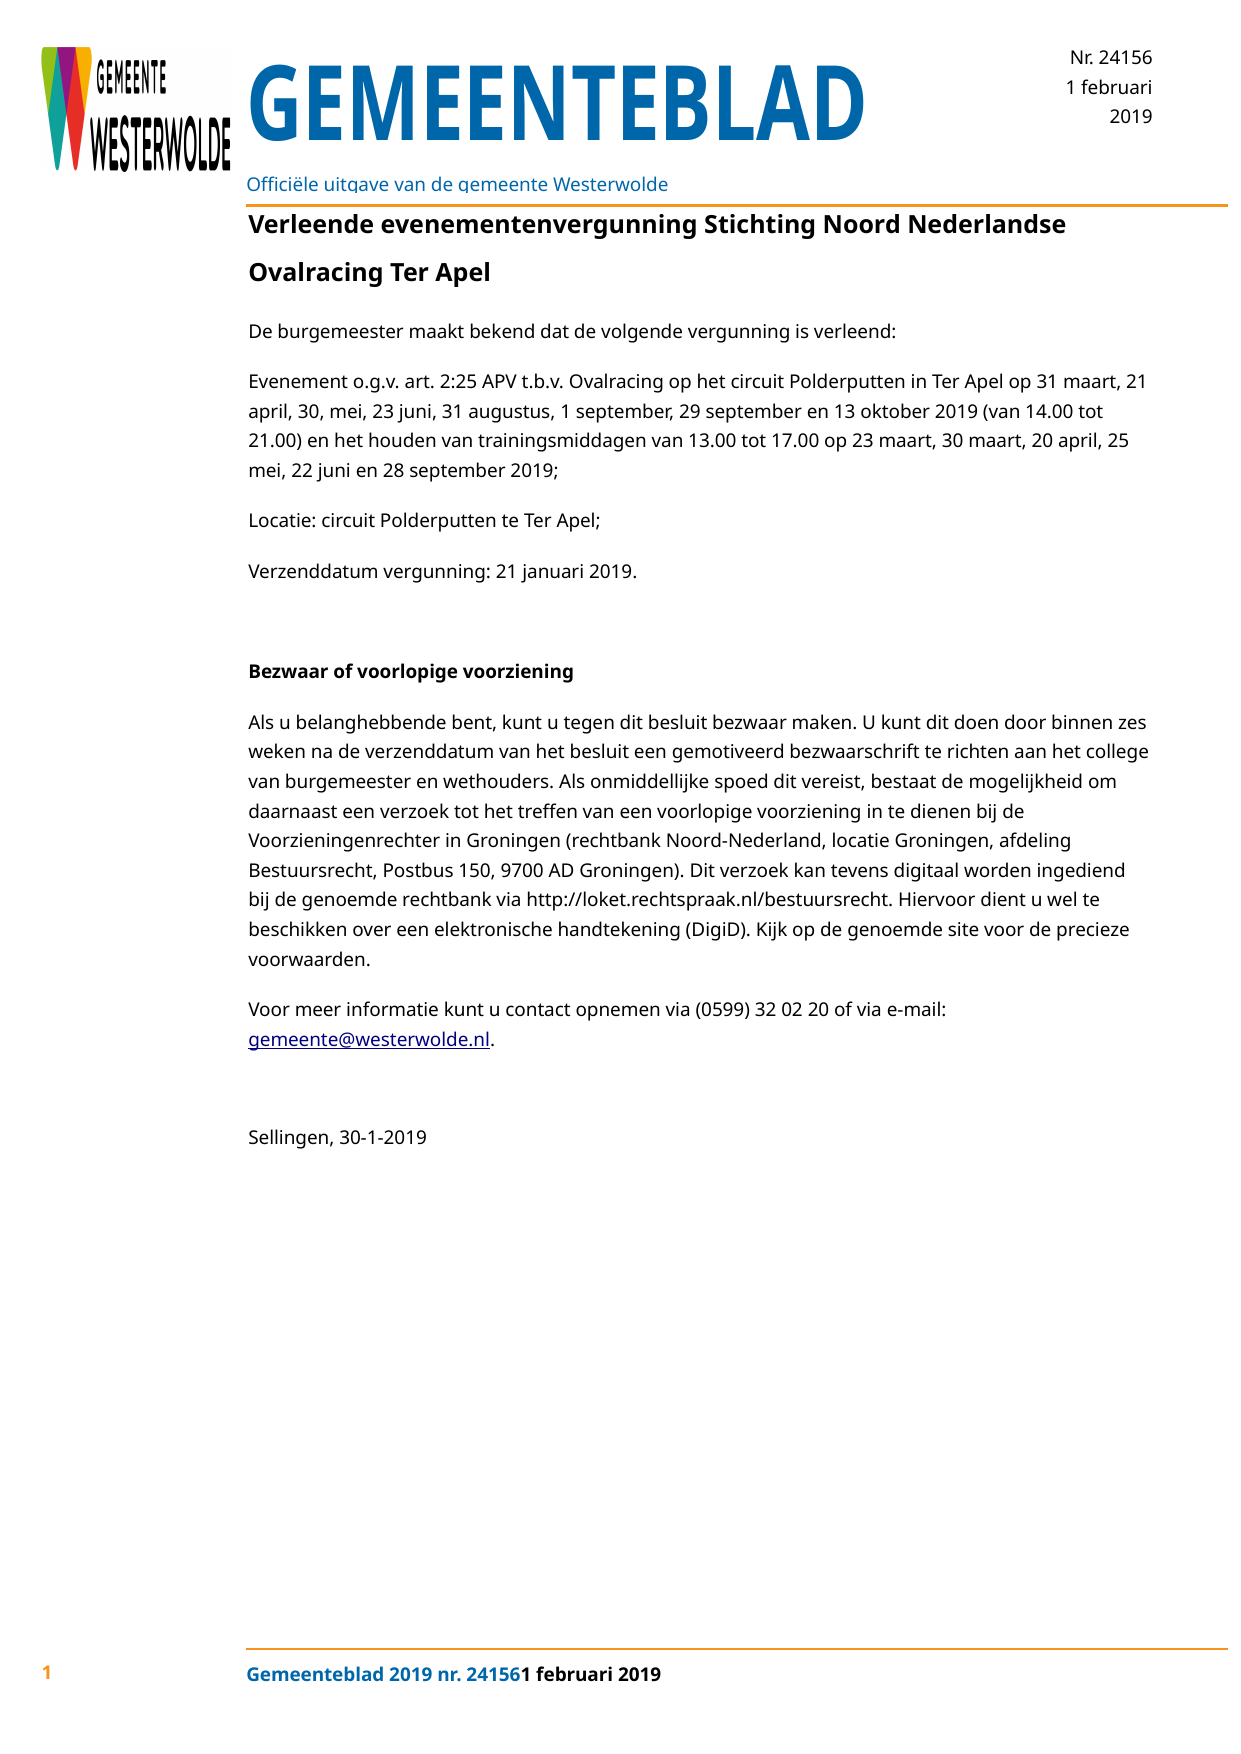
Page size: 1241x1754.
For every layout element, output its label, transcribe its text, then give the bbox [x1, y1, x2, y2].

text Verleende evenementenvergunning Stichting Noord Nederlandse Ovalracing Ter Apel [248, 207, 1152, 288]
picture [41, 47, 231, 172]
text Evenement o.g.v. art. 2:25 APV t.b.v. Ovalracing op het circuit Polderputten in Ter Apel op 31 maart, 21 april, 30, mei, 23 juni, 31 augustus, 1 september, 29 september en 13 oktober 2019 (van 14.00 tot 21.00) en het houden van trainingsmiddagen van 13.00 tot 17.00 op 23 maart, 30 maart, 20 april, 25 mei, 22 juni en 28 september 2019; [248, 368, 1152, 483]
text Verzenddatum vergunning: 21 januari 2019. [248, 558, 1152, 584]
text Bezwaar of voorlopige voorziening [248, 659, 1152, 684]
text Als u belanghebbende bent, kunt u tegen dit besluit bezwaar maken. U kunt dit doen door binnen zes weken na de verzenddatum van het besluit een gemotiveerd bezwaarschrift te richten aan het college van burgemeester en wethouders. Als onmiddellijke spoed dit vereist, bestaat de mogelijkheid om daarnaast een verzoek tot het treffen van een voorlopige voorziening in te dienen bij de Voorzieningenrechter in Groningen (rechtbank Noord-Nederland, locatie Groningen, afdeling Bestuursrecht, Postbus 150, 9700 AD Groningen). Dit verzoek kan tevens digitaal worden ingediend bij de genoemde rechtbank via http://loket.rechtspraak.nl/bestuursrecht. Hiervoor dient u wel te beschikken over een elektronische handtekening (DigiD). Kijk op de genoemde site voor de precieze voorwaarden. [248, 709, 1152, 972]
text Sellingen, 30-1-2019 [248, 1124, 1152, 1150]
text Locatie: circuit Polderputten te Ter Apel; [248, 507, 1152, 533]
text Voor meer informatie kunt u contact opnemen via (0599) 32 02 20 of via e-mail: gemeente@westerwolde.nl. [248, 996, 1152, 1052]
text De burgemeester maakt bekend dat de volgende vergunning is verleend: [248, 318, 1152, 344]
